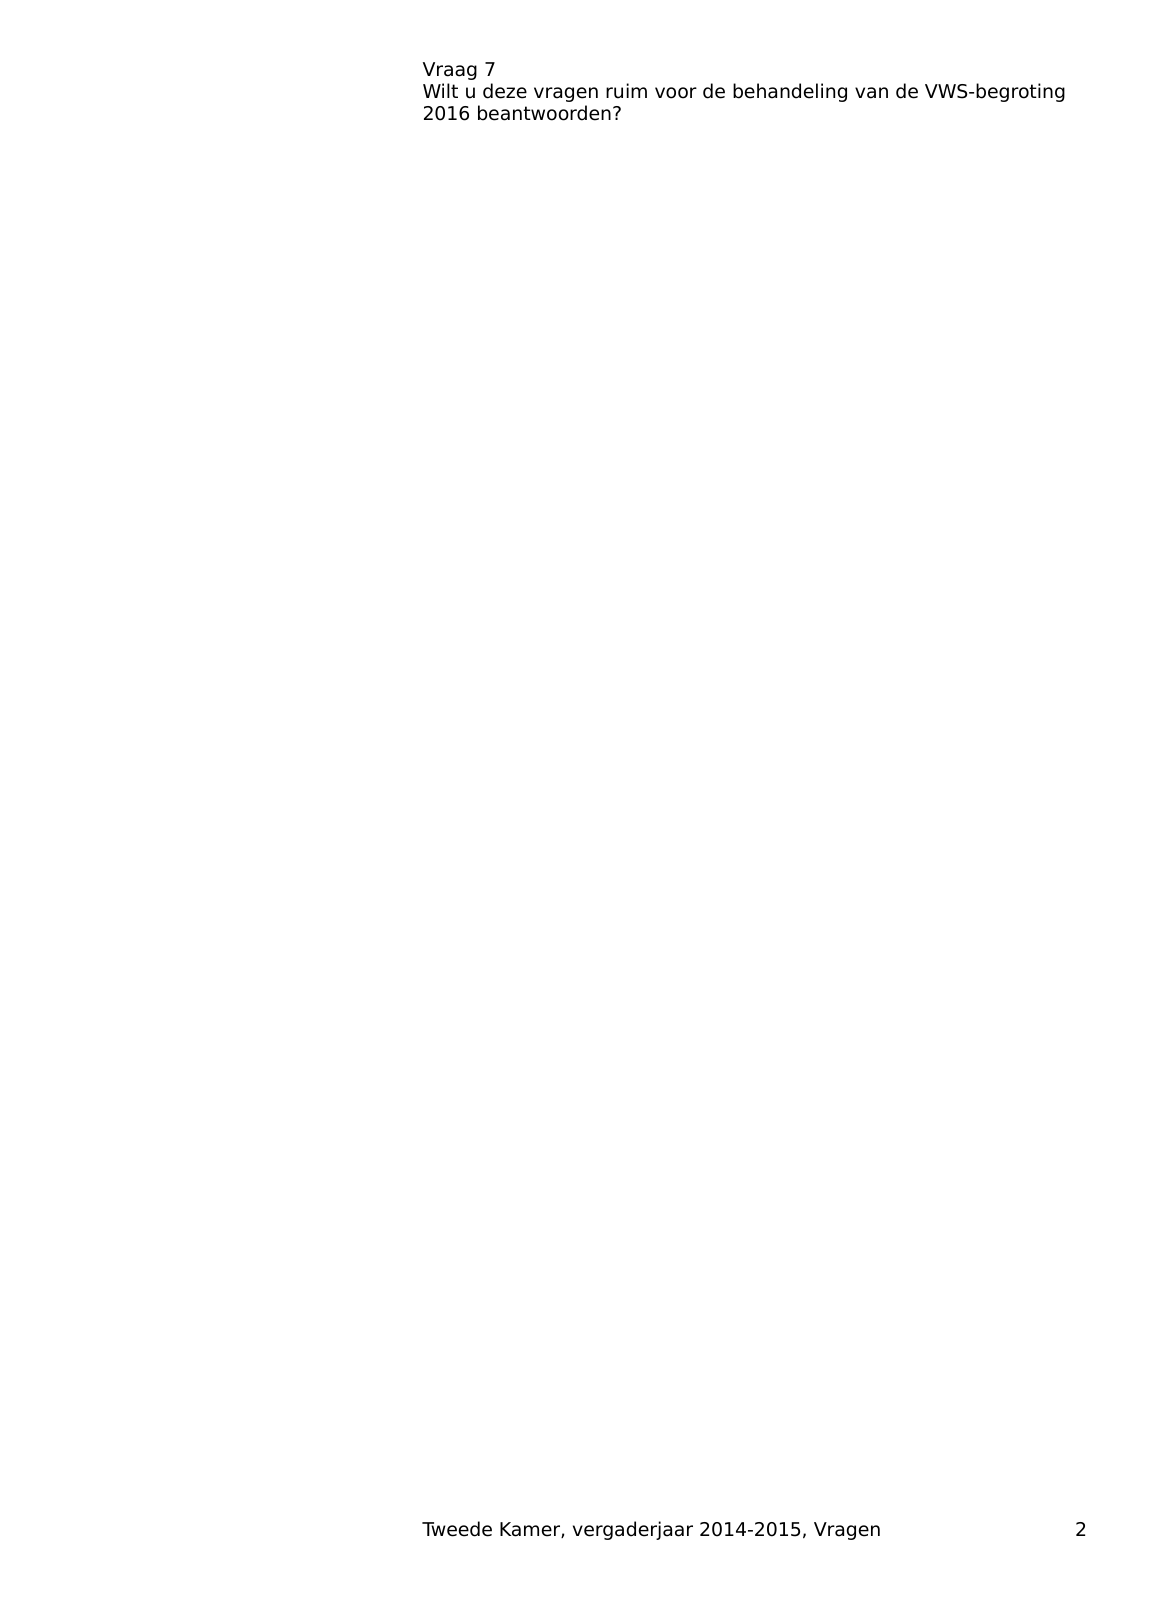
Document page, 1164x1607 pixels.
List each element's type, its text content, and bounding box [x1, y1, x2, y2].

text Wilt u deze vragen ruim voor de behandeling van de VWS-begroting 2016 beantwoorden? [422, 81, 1087, 125]
text Vraag 7 [422, 59, 1087, 81]
